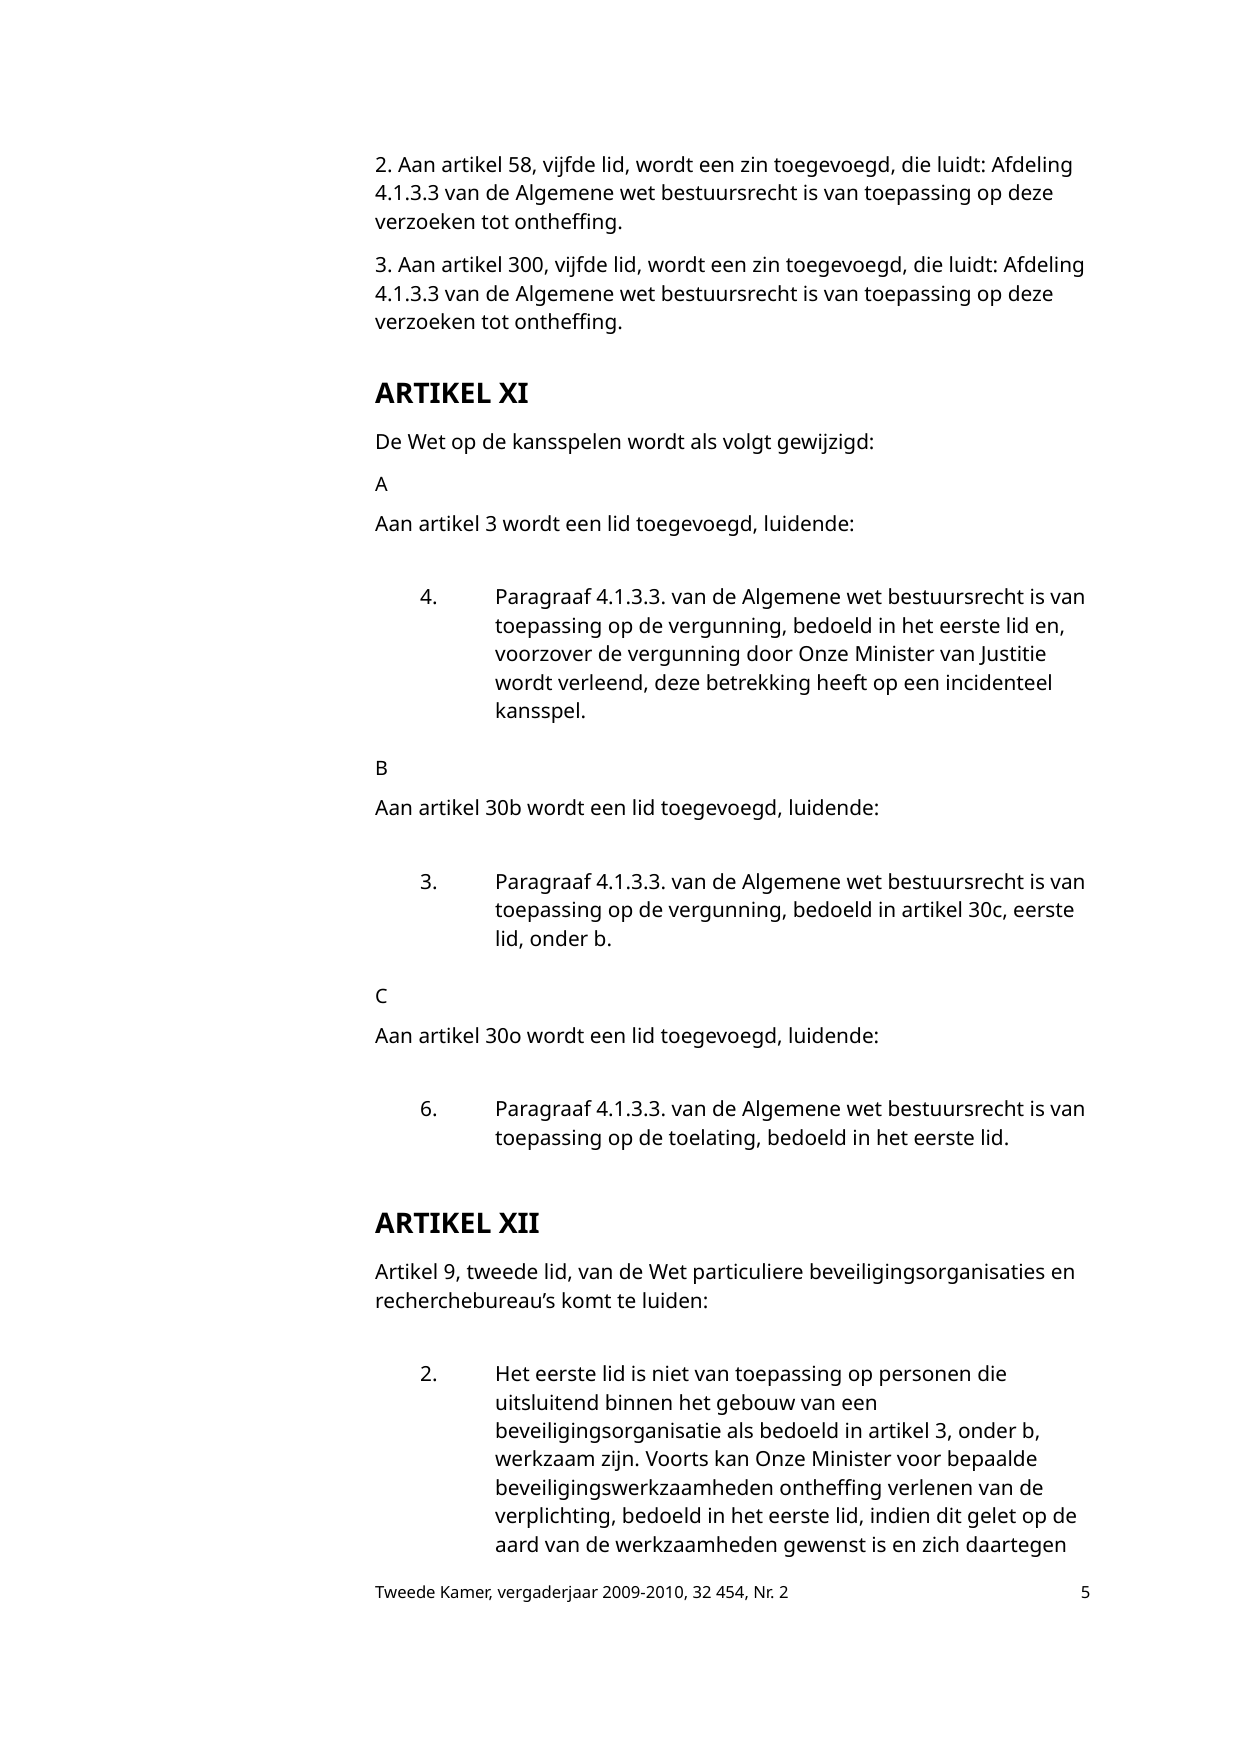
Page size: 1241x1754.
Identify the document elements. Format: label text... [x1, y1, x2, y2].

text A [375, 470, 1090, 497]
text De Wet op de kansspelen wordt als volgt gewijzigd: [375, 427, 1090, 455]
list Paragraaf 4.1.3.3. van de Algemene wet bestuursrecht is van toepassing op de vergunning, bedoeld in het eerste lid en, voorzover de vergunning door Onze Minister van Justitie wordt verleend, deze betrekking heeft op een incidenteel kansspel. [420, 582, 1090, 724]
text C [375, 982, 1090, 1009]
list Paragraaf 4.1.3.3. van de Algemene wet bestuursrecht is van toepassing op de vergunning, bedoeld in artikel 30c, eerste lid, onder b. [420, 867, 1090, 952]
text 3. Aan artikel 300, vijfde lid, wordt een zin toegevoegd, die luidt: Afdeling 4.1.3.3 van de Algemene wet bestuursrecht is van toepassing op deze verzoeken tot ontheffing. [375, 250, 1090, 336]
text B [375, 754, 1090, 782]
list Het eerste lid is niet van toepassing op personen die uitsluitend binnen het gebouw van een beveiligingsorganisatie als bedoeld in artikel 3, onder b, werkzaam zijn. Voorts kan Onze Minister voor bepaalde beveiligingswerkzaamheden ontheffing verlenen van de verplichting, bedoeld in het eerste lid, indien dit gelet op de aard van de werkzaamheden gewenst is en zich daartegen [420, 1359, 1090, 1558]
text Aan artikel 30o wordt een lid toegevoegd, luidende: [375, 1021, 1090, 1049]
text 2. Aan artikel 58, vijfde lid, wordt een zin toegevoegd, die luidt: Afdeling 4.1.3.3 van de Algemene wet bestuursrecht is van toepassing op deze verzoeken tot ontheffing. [375, 150, 1090, 235]
text Aan artikel 3 wordt een lid toegevoegd, luidende: [375, 509, 1090, 537]
subtitle ARTIKEL XI [375, 373, 1090, 412]
text Artikel 9, tweede lid, van de Wet particuliere beveiligingsorganisaties en recherchebureau’s komt te luiden: [375, 1257, 1090, 1314]
subtitle ARTIKEL XII [375, 1204, 1090, 1242]
text Aan artikel 30b wordt een lid toegevoegd, luidende: [375, 793, 1090, 822]
list Paragraaf 4.1.3.3. van de Algemene wet bestuursrecht is van toepassing op de toelating, bedoeld in het eerste lid. [420, 1094, 1090, 1151]
